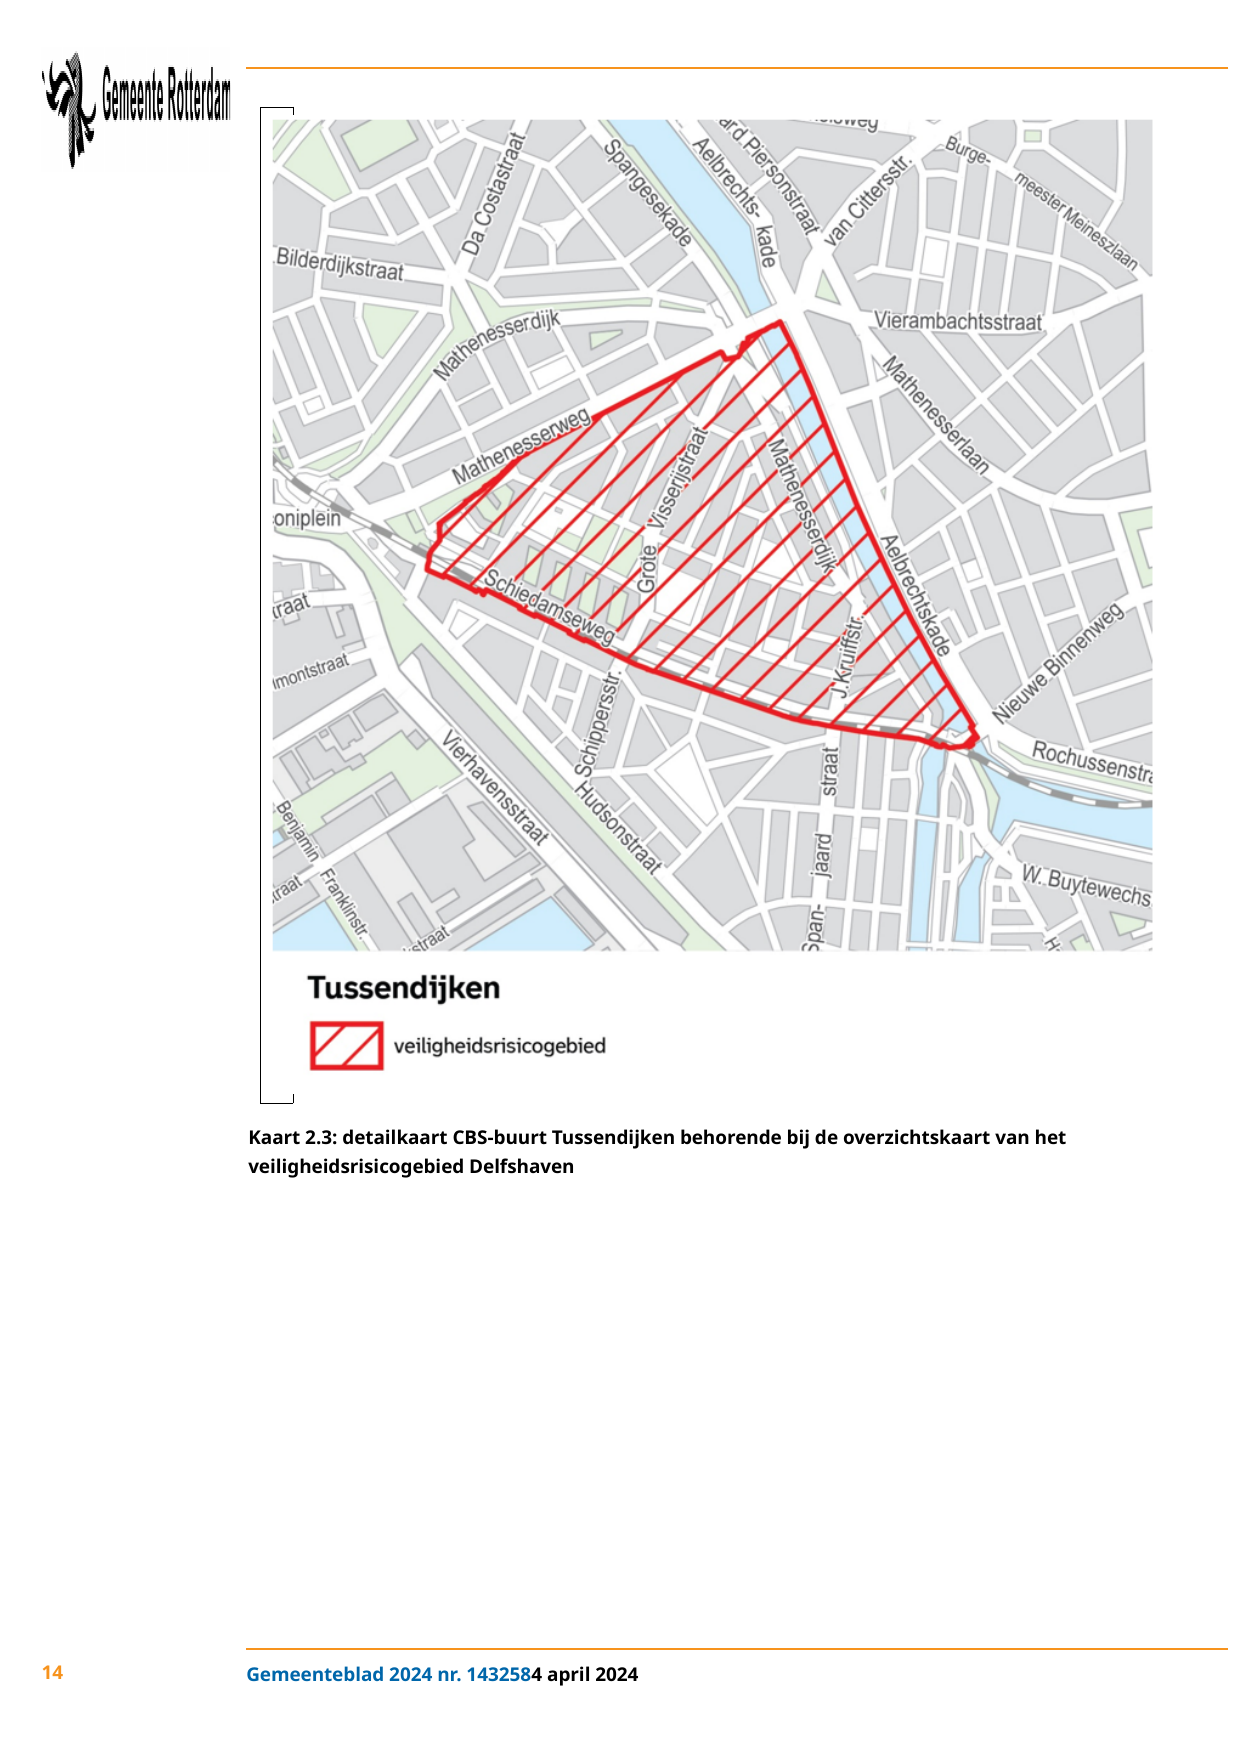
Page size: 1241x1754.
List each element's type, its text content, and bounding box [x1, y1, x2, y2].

text Kaart 2.3: detailkaart CBS-buurt Tussendijken behorende bij de overzichtskaart van het veiligheidsrisicogebied Delfshaven [248, 1124, 1152, 1179]
picture [41, 47, 231, 172]
picture [268, 115, 1155, 1094]
